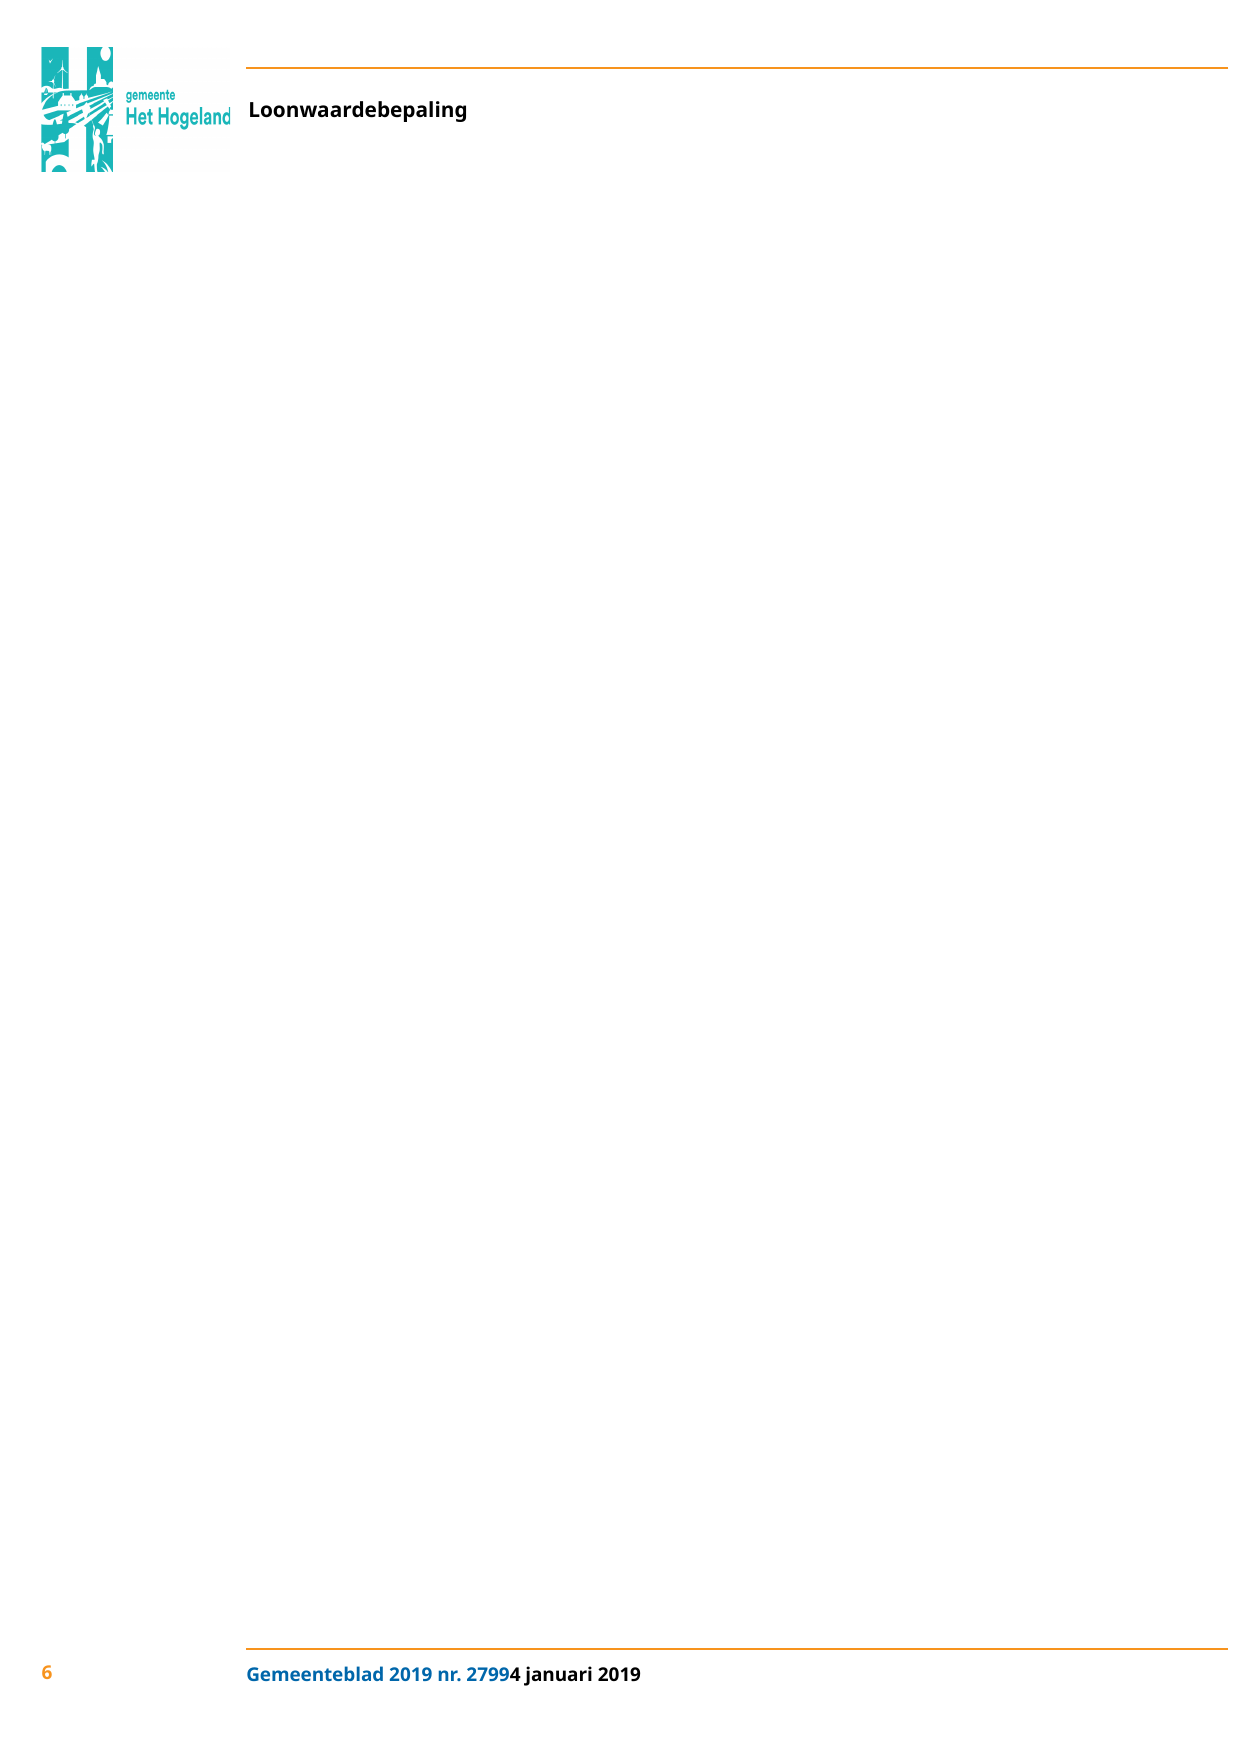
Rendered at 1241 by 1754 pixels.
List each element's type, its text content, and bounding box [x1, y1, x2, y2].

text Loonwaardebepaling [248, 95, 1152, 123]
picture [41, 47, 231, 172]
